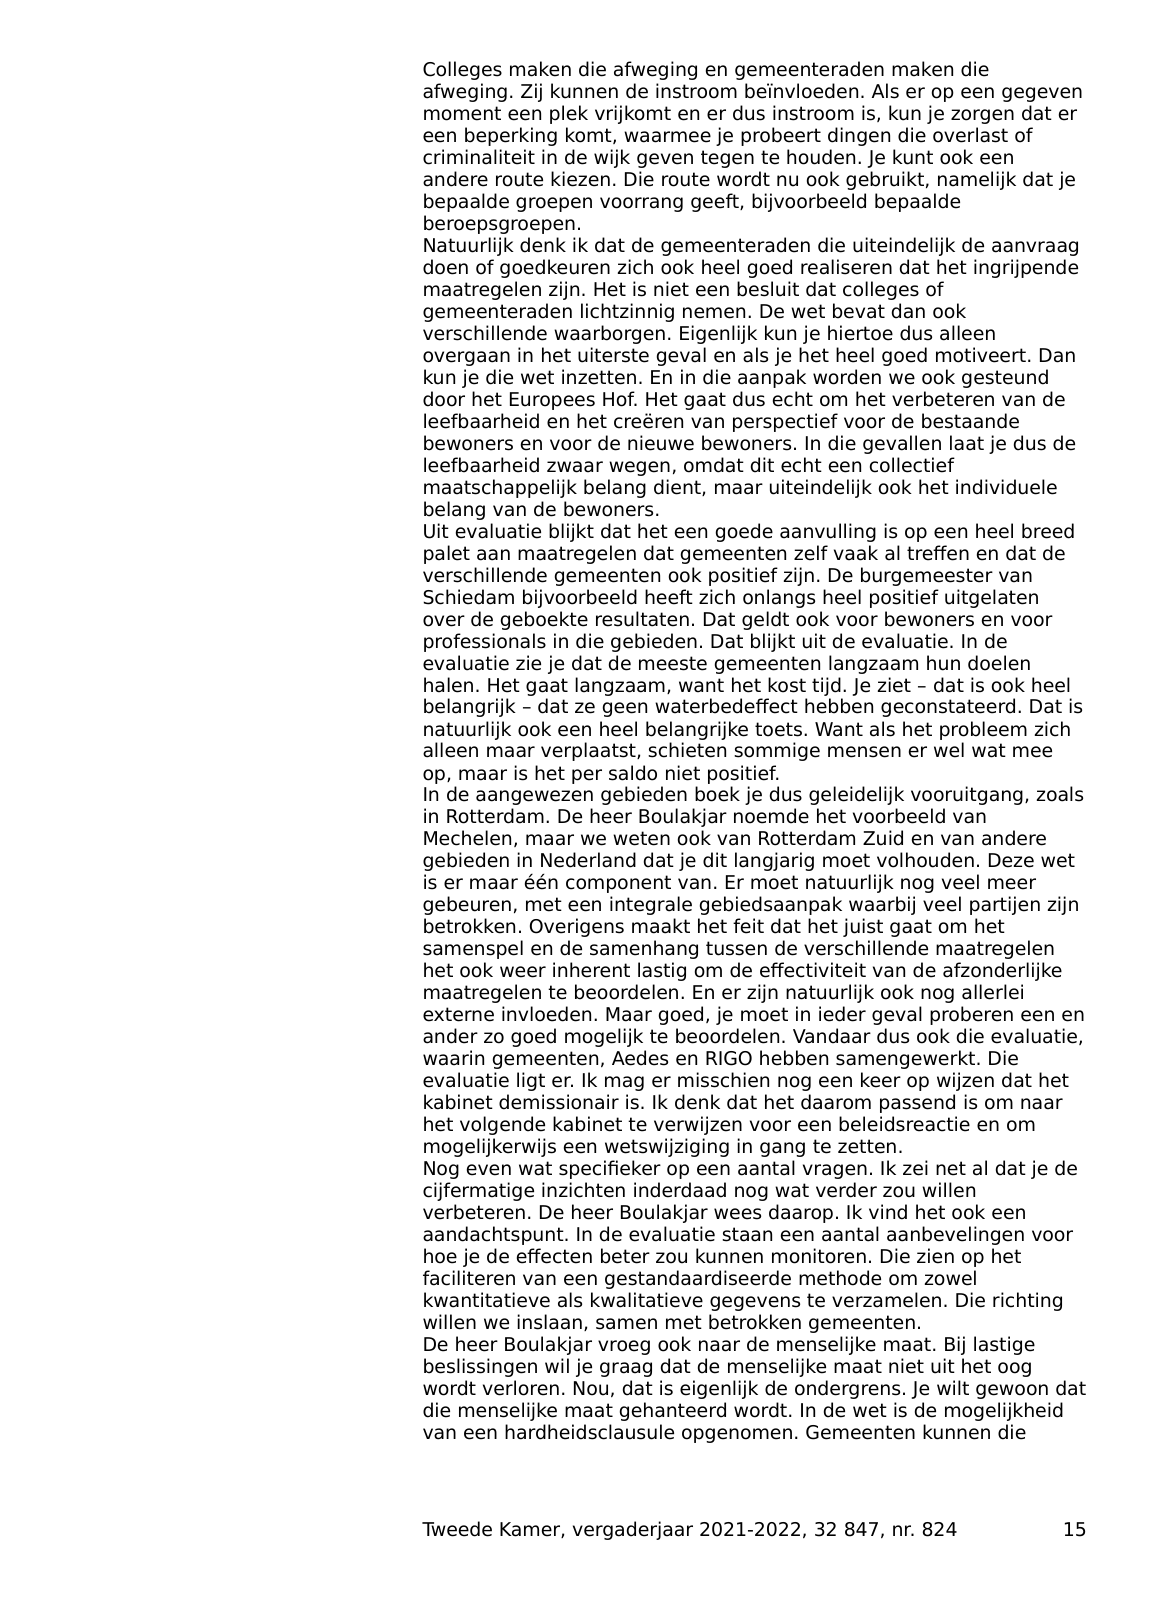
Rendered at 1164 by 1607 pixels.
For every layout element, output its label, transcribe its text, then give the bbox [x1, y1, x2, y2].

text Colleges maken die afweging en gemeenteraden maken die afweging. Zij kunnen de instroom beïnvloeden. Als er op een gegeven moment een plek vrijkomt en er dus instroom is, kun je zorgen dat er een beperking komt, waarmee je probeert dingen die overlast of criminaliteit in de wijk geven tegen te houden. Je kunt ook een andere route kiezen. Die route wordt nu ook gebruikt, namelijk dat je bepaalde groepen voorrang geeft, bijvoorbeeld bepaalde beroepsgroepen. [422, 59, 1087, 235]
text In de aangewezen gebieden boek je dus geleidelijk vooruitgang, zoals in Rotterdam. De heer Boulakjar noemde het voorbeeld van Mechelen, maar we weten ook van Rotterdam Zuid en van andere gebieden in Nederland dat je dit langjarig moet volhouden. Deze wet is er maar één component van. Er moet natuurlijk nog veel meer gebeuren, met een integrale gebiedsaanpak waarbij veel partijen zijn betrokken. Overigens maakt het feit dat het juist gaat om het samenspel en de samenhang tussen de verschillende maatregelen het ook weer inherent lastig om de effectiviteit van de afzonderlijke maatregelen te beoordelen. En er zijn natuurlijk ook nog allerlei externe invloeden. Maar goed, je moet in ieder geval proberen een en ander zo goed mogelijk te beoordelen. Vandaar dus ook die evaluatie, waarin gemeenten, Aedes en RIGO hebben samengewerkt. Die evaluatie ligt er. Ik mag er misschien nog een keer op wijzen dat het kabinet demissionair is. Ik denk dat het daarom passend is om naar het volgende kabinet te verwijzen voor een beleidsreactie en om mogelijkerwijs een wetswijziging in gang te zetten. [422, 784, 1087, 1158]
text Nog even wat specifieker op een aantal vragen. Ik zei net al dat je de cijfermatige inzichten inderdaad nog wat verder zou willen verbeteren. De heer Boulakjar wees daarop. Ik vind het ook een aandachtspunt. In de evaluatie staan een aantal aanbevelingen voor hoe je de effecten beter zou kunnen monitoren. Die zien op het faciliteren van een gestandaardiseerde methode om zowel kwantitatieve als kwalitatieve gegevens te verzamelen. Die richting willen we inslaan, samen met betrokken gemeenten. [422, 1158, 1087, 1334]
text Natuurlijk denk ik dat de gemeenteraden die uiteindelijk de aanvraag doen of goedkeuren zich ook heel goed realiseren dat het ingrijpende maatregelen zijn. Het is niet een besluit dat colleges of gemeenteraden lichtzinnig nemen. De wet bevat dan ook verschillende waarborgen. Eigenlijk kun je hiertoe dus alleen overgaan in het uiterste geval en als je het heel goed motiveert. Dan kun je die wet inzetten. En in die aanpak worden we ook gesteund door het Europees Hof. Het gaat dus echt om het verbeteren van de leefbaarheid en het creëren van perspectief voor de bestaande bewoners en voor de nieuwe bewoners. In die gevallen laat je dus de leefbaarheid zwaar wegen, omdat dit echt een collectief maatschappelijk belang dient, maar uiteindelijk ook het individuele belang van de bewoners. [422, 235, 1087, 521]
text Uit evaluatie blijkt dat het een goede aanvulling is op een heel breed palet aan maatregelen dat gemeenten zelf vaak al treffen en dat de verschillende gemeenten ook positief zijn. De burgemeester van Schiedam bijvoorbeeld heeft zich onlangs heel positief uitgelaten over de geboekte resultaten. Dat geldt ook voor bewoners en voor professionals in die gebieden. Dat blijkt uit de evaluatie. In de evaluatie zie je dat de meeste gemeenten langzaam hun doelen halen. Het gaat langzaam, want het kost tijd. Je ziet – dat is ook heel belangrijk – dat ze geen waterbedeffect hebben geconstateerd. Dat is natuurlijk ook een heel belangrijke toets. Want als het probleem zich alleen maar verplaatst, schieten sommige mensen er wel wat mee op, maar is het per saldo niet positief. [422, 521, 1087, 784]
text De heer Boulakjar vroeg ook naar de menselijke maat. Bij lastige beslissingen wil je graag dat de menselijke maat niet uit het oog wordt verloren. Nou, dat is eigenlijk de ondergrens. Je wilt gewoon dat die menselijke maat gehanteerd wordt. In de wet is de mogelijkheid van een hardheidsclausule opgenomen. Gemeenten kunnen die [422, 1334, 1087, 1444]
